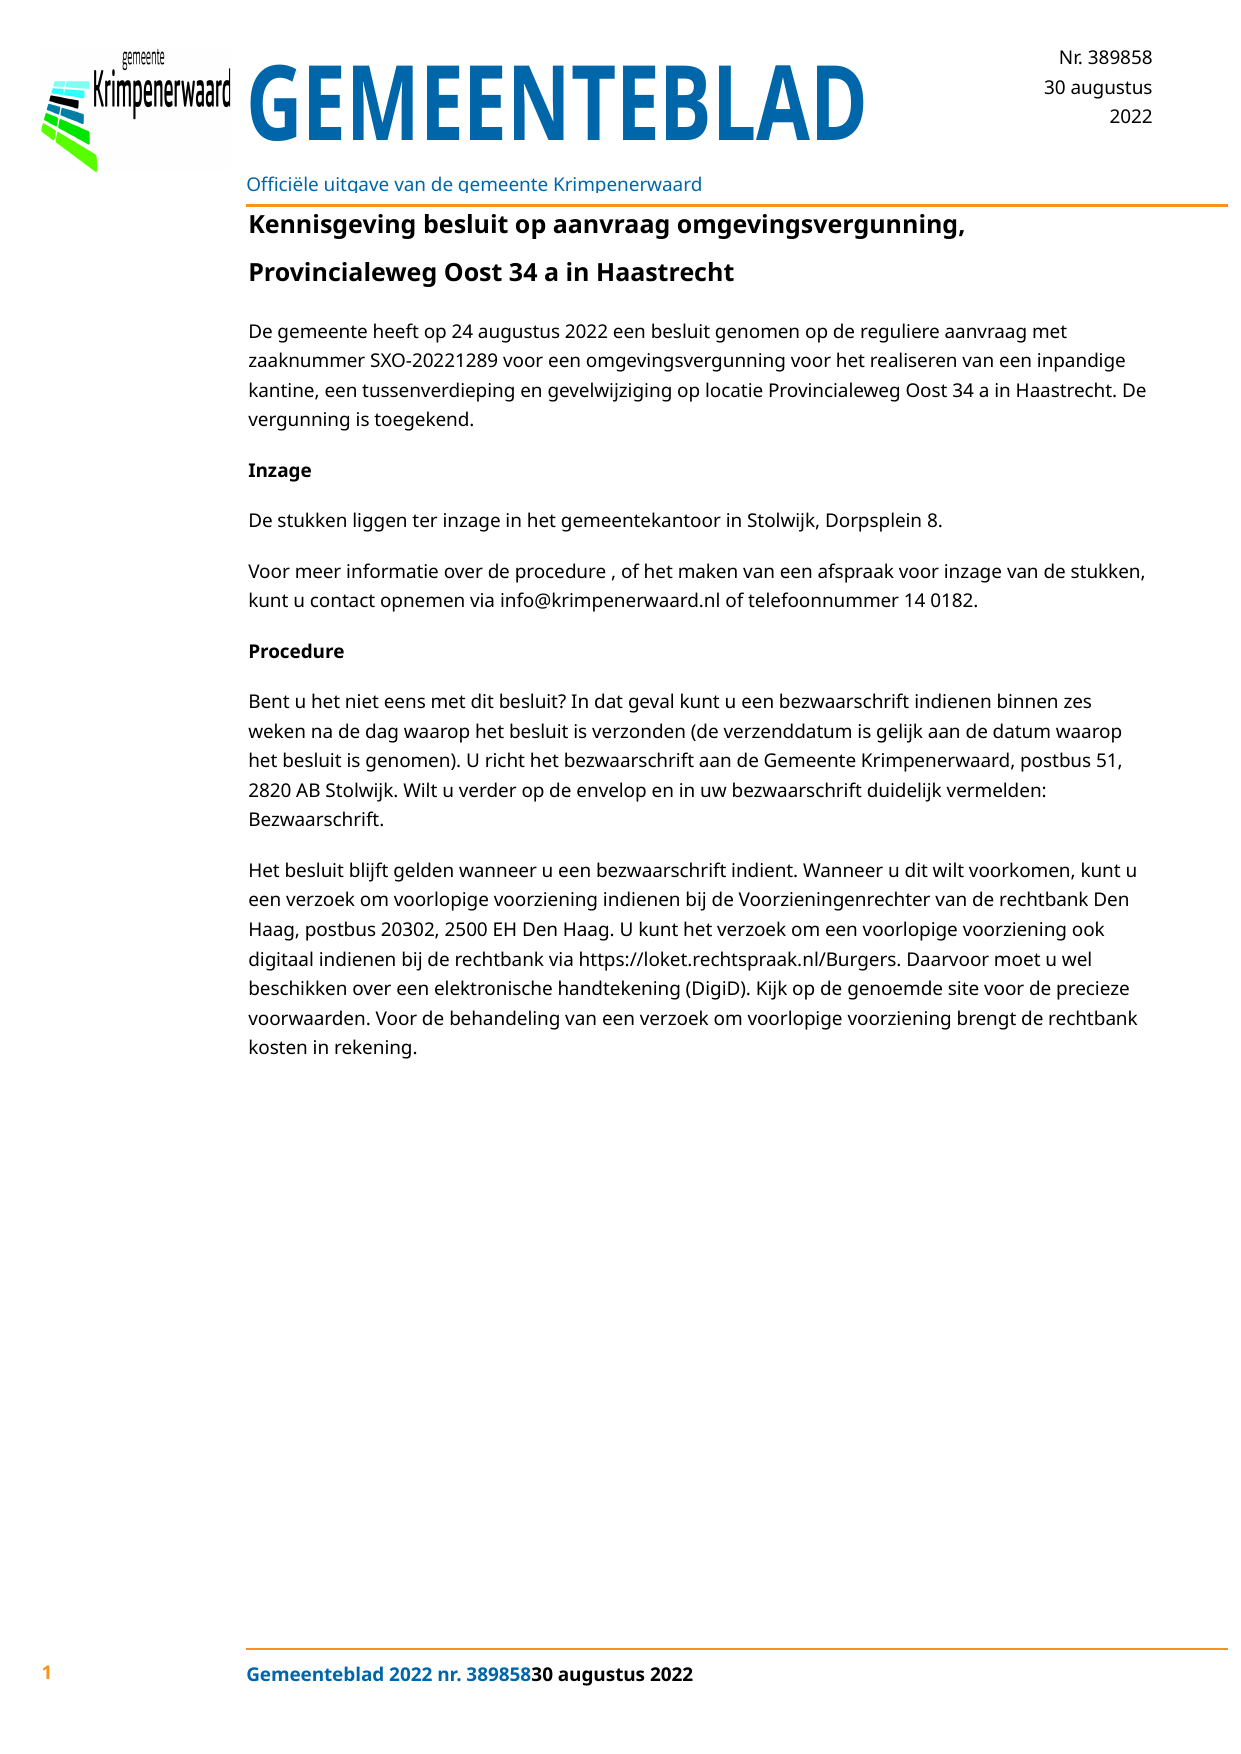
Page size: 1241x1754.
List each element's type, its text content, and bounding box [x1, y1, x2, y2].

text Voor meer informatie over de procedure , of het maken van een afspraak voor inzage van de stukken, kunt u contact opnemen via info@krimpenerwaard.nl of telefoonnummer 14 0182. [248, 558, 1152, 613]
text Inzage [248, 457, 1152, 483]
text Het besluit blijft gelden wanneer u een bezwaarschrift indient. Wanneer u dit wilt voorkomen, kunt u een verzoek om voorlopige voorziening indienen bij de Voorzieningenrechter van de rechtbank Den Haag, postbus 20302, 2500 EH Den Haag. U kunt het verzoek om een voorlopige voorziening ook digitaal indienen bij de rechtbank via https://loket.rechtspraak.nl/Burgers. Daarvoor moet u wel beschikken over een elektronische handtekening (DigiD). Kijk op de genoemde site voor de precieze voorwaarden. Voor de behandeling van een verzoek om voorlopige voorziening brengt de rechtbank kosten in rekening. [248, 857, 1152, 1060]
text Procedure [248, 638, 1152, 664]
text De gemeente heeft op 24 augustus 2022 een besluit genomen op de reguliere aanvraag met zaaknummer SXO-20221289 voor een omgevingsvergunning voor het realiseren van een inpandige kantine, een tussenverdieping en gevelwijziging op locatie Provincialeweg Oost 34 a in Haastrecht. De vergunning is toegekend. [248, 318, 1152, 432]
text Kennisgeving besluit op aanvraag omgevingsvergunning, Provincialeweg Oost 34 a in Haastrecht [248, 207, 1152, 288]
text De stukken liggen ter inzage in het gemeentekantoor in Stolwijk, Dorpsplein 8. [248, 507, 1152, 533]
picture [41, 47, 231, 172]
text Bent u het niet eens met dit besluit? In dat geval kunt u een bezwaarschrift indienen binnen zes weken na de dag waarop het besluit is verzonden (de verzenddatum is gelijk aan de datum waarop het besluit is genomen). U richt het bezwaarschrift aan de Gemeente Krimpenerwaard, postbus 51, 2820 AB Stolwijk. Wilt u verder op de envelop en in uw bezwaarschrift duidelijk vermelden: Bezwaarschrift. [248, 688, 1152, 832]
